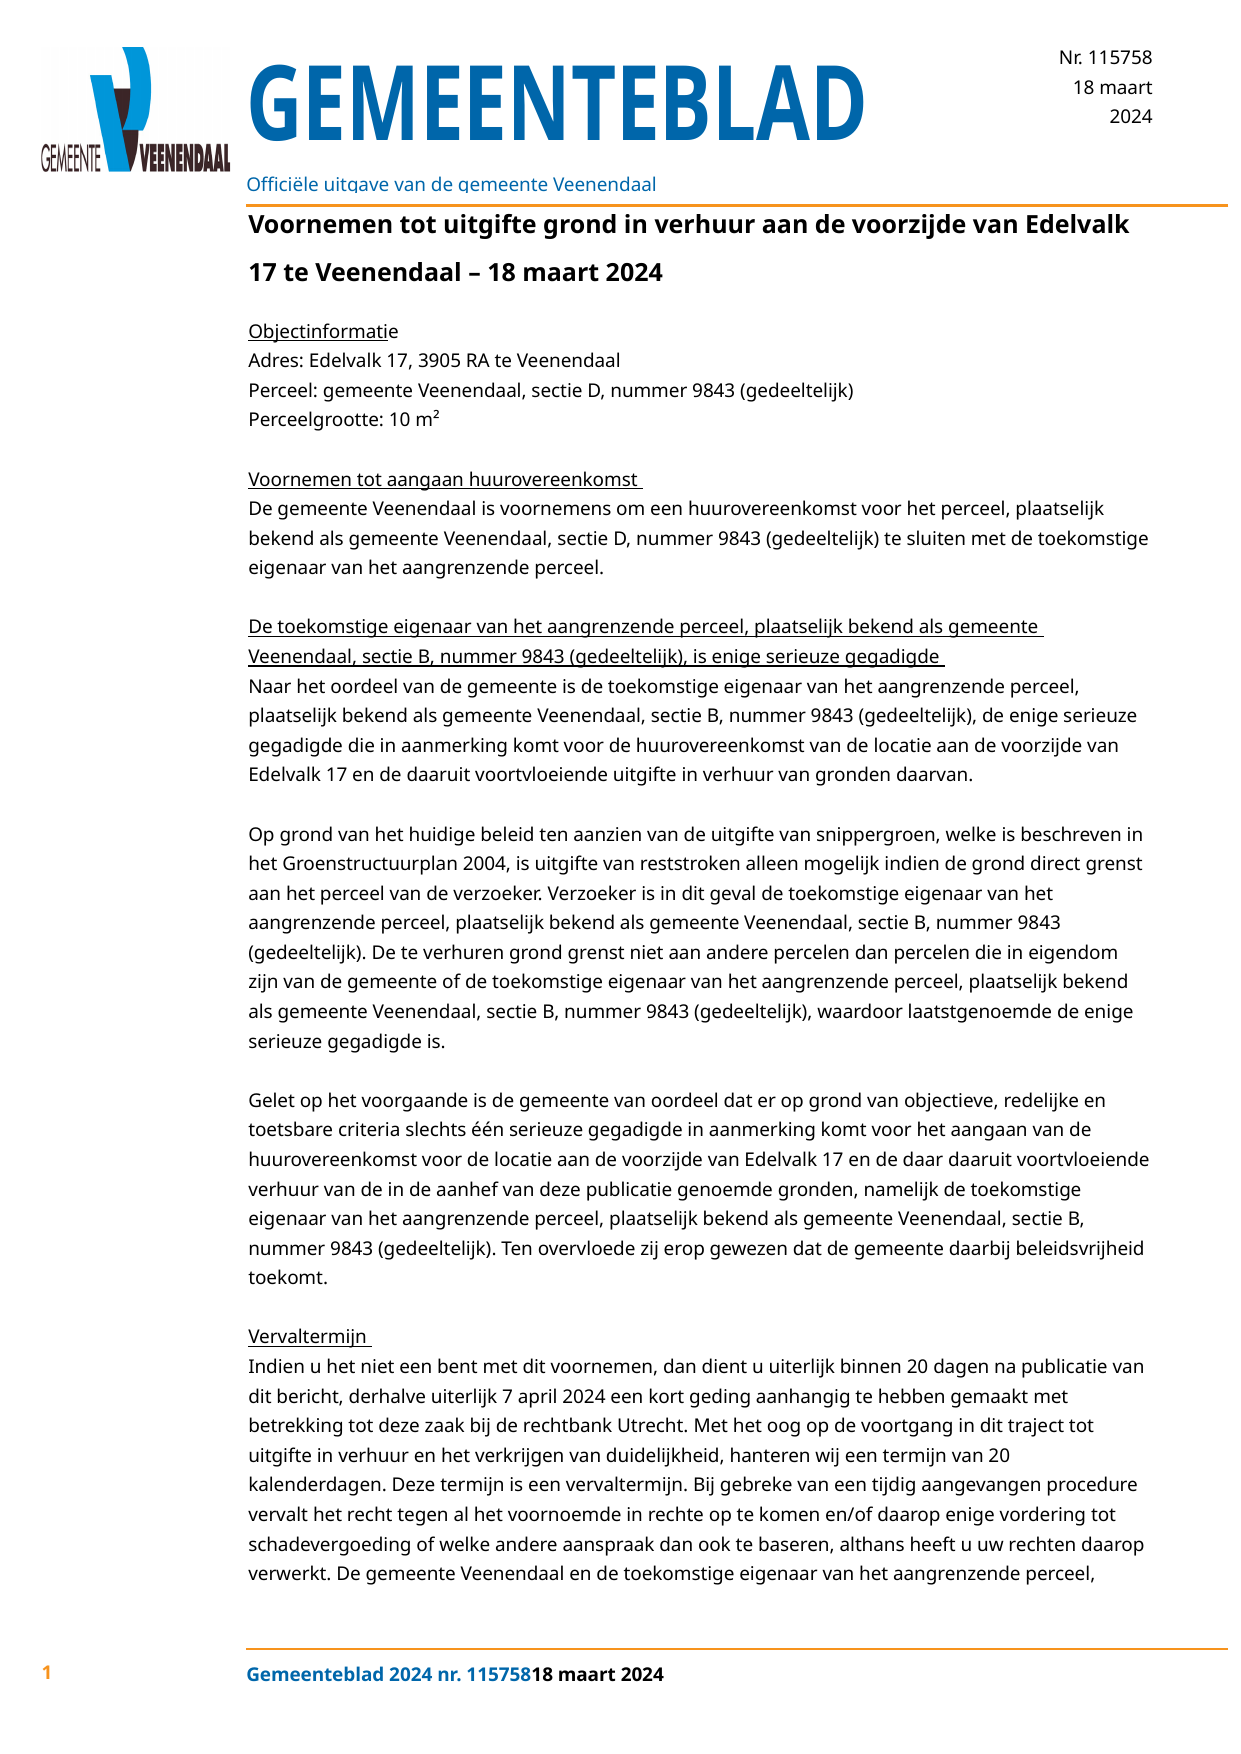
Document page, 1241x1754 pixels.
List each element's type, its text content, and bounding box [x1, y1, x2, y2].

text Perceel: gemeente Veenendaal, sectie D, nummer 9843 (gedeeltelijk) [248, 377, 1152, 403]
text De toekomstige eigenaar van het aangrenzende perceel, plaatselijk bekend als gemeente Veenendaal, sectie B, nummer 9843 (gedeeltelijk), is enige serieuze gegadigde [248, 614, 1152, 669]
text Voornemen tot uitgifte grond in verhuur aan de voorzijde van Edelvalk 17 te Veenendaal – 18 maart 2024 [248, 207, 1152, 288]
text Indien u het niet een bent met dit voornemen, dan dient u uiterlijk binnen 20 dagen na publicatie van dit bericht, derhalve uiterlijk 7 april 2024 een kort geding aanhangig te hebben gemaakt met betrekking tot deze zaak bij de rechtbank Utrecht. Met het oog op de voortgang in dit traject tot uitgifte in verhuur en het verkrijgen van duidelijkheid, hanteren wij een termijn van 20 kalenderdagen. Deze termijn is een vervaltermijn. Bij gebreke van een tijdig aangevangen procedure vervalt het recht tegen al het voornoemde in rechte op te komen en/of daarop enige vordering tot schadevergoeding of welke andere aanspraak dan ook te baseren, althans heeft u uw rechten daarop verwerkt. De gemeente Veenendaal en de toekomstige eigenaar van het aangrenzende perceel, [248, 1353, 1152, 1586]
text Adres: Edelvalk 17, 3905 RA te Veenendaal [248, 347, 1152, 373]
text Vervaltermijn [248, 1324, 1152, 1349]
text Perceelgrootte: 10 m² [248, 407, 1152, 432]
text Voornemen tot aangaan huurovereenkomst [248, 466, 1152, 492]
picture [41, 47, 130, 172]
picture [123, 47, 231, 172]
text De gemeente Veenendaal is voornemens om een huurovereenkomst voor het perceel, plaatselijk bekend als gemeente Veenendaal, sectie D, nummer 9843 (gedeeltelijk) te sluiten met de toekomstige eigenaar van het aangrenzende perceel. [248, 495, 1152, 580]
text Op grond van het huidige beleid ten aanzien van de uitgifte van snippergroen, welke is beschreven in het Groenstructuurplan 2004, is uitgifte van reststroken alleen mogelijk indien de grond direct grenst aan het perceel van de verzoeker. Verzoeker is in dit geval de toekomstige eigenaar van het aangrenzende perceel, plaatselijk bekend als gemeente Veenendaal, sectie B, nummer 9843 (gedeeltelijk). De te verhuren grond grenst niet aan andere percelen dan percelen die in eigendom zijn van de gemeente of de toekomstige eigenaar van het aangrenzende perceel, plaatselijk bekend als gemeente Veenendaal, sectie B, nummer 9843 (gedeeltelijk), waardoor laatstgenoemde de enige serieuze gegadigde is. [248, 821, 1152, 1054]
text Objectinformatie [248, 318, 1152, 344]
text Gelet op het voorgaande is de gemeente van oordeel dat er op grond van objectieve, redelijke en toetsbare criteria slechts één serieuze gegadigde in aanmerking komt voor het aangaan van de huurovereenkomst voor de locatie aan de voorzijde van Edelvalk 17 en de daar daaruit voortvloeiende verhuur van de in de aanhef van deze publicatie genoemde gronden, namelijk de toekomstige eigenaar van het aangrenzende perceel, plaatselijk bekend als gemeente Veenendaal, sectie B, nummer 9843 (gedeeltelijk). Ten overvloede zij erop gewezen dat de gemeente daarbij beleidsvrijheid toekomt. [248, 1087, 1152, 1290]
text Naar het oordeel van de gemeente is de toekomstige eigenaar van het aangrenzende perceel, plaatselijk bekend als gemeente Veenendaal, sectie B, nummer 9843 (gedeeltelijk), de enige serieuze gegadigde die in aanmerking komt voor de huurovereenkomst van de locatie aan de voorzijde van Edelvalk 17 en de daaruit voortvloeiende uitgifte in verhuur van gronden daarvan. [248, 673, 1152, 787]
